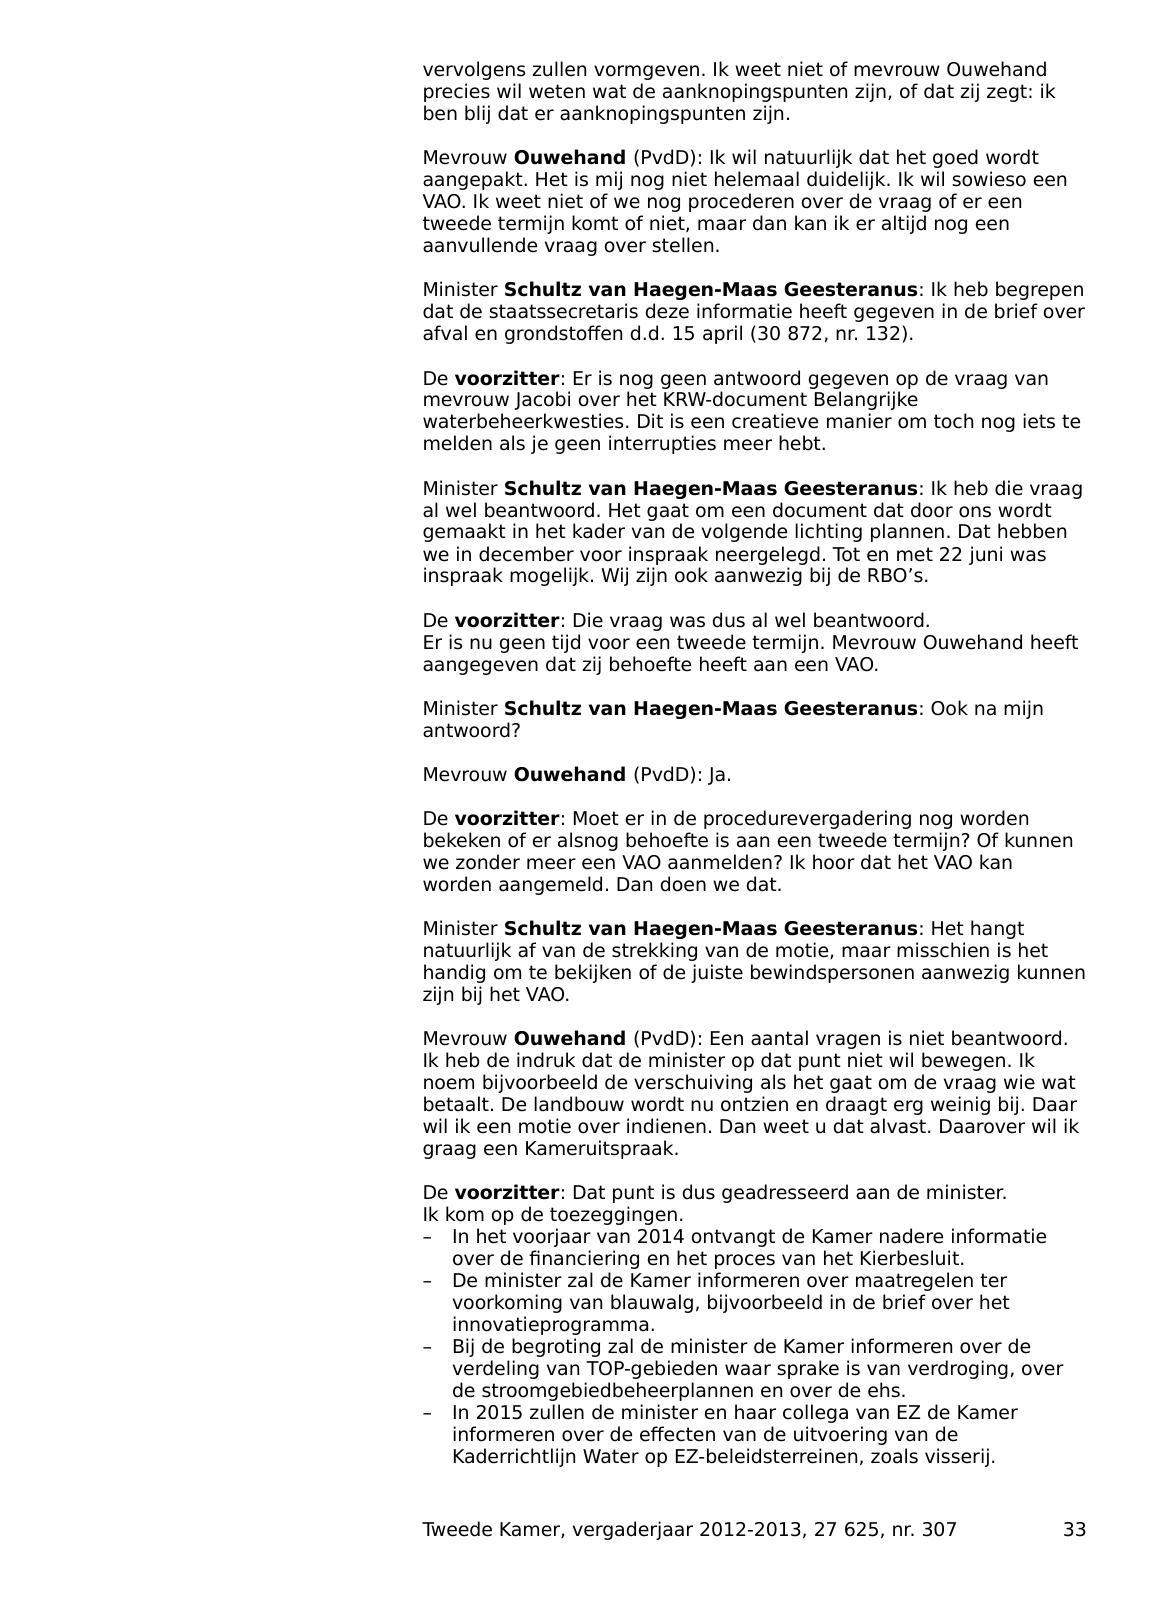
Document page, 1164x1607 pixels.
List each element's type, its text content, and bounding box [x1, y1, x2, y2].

text De voorzitter: Dat punt is dus geadresseerd aan de minister. [422, 1182, 1087, 1204]
text Mevrouw Ouwehand (PvdD): Ja. [422, 764, 1087, 786]
text – Bij de begroting zal de minister de Kamer informeren over de verdeling van TOP-gebieden waar sprake is van verdroging, over de stroomgebiedbeheerplannen en over de ehs. [422, 1336, 1087, 1402]
text De voorzitter: Er is nog geen antwoord gegeven op de vraag van mevrouw Jacobi over het KRW-document Belangrijke waterbeheerkwesties. Dit is een creatieve manier om toch nog iets te melden als je geen interrupties meer hebt. [422, 367, 1087, 455]
text Minister Schultz van Haegen-Maas Geesteranus: Het hangt natuurlijk af van de strekking van de motie, maar misschien is het handig om te bekijken of de juiste bewindspersonen aanwezig kunnen zijn bij het VAO. [422, 918, 1087, 1006]
text Minister Schultz van Haegen-Maas Geesteranus: Ik heb die vraag al wel beantwoord. Het gaat om een document dat door ons wordt gemaakt in het kader van de volgende lichting plannen. Dat hebben we in december voor inspraak neergelegd. Tot en met 22 juni was inspraak mogelijk. Wij zijn ook aanwezig bij de RBO’s. [422, 477, 1087, 587]
text Mevrouw Ouwehand (PvdD): Ik wil natuurlijk dat het goed wordt aangepakt. Het is mij nog niet helemaal duidelijk. Ik wil sowieso een VAO. Ik weet niet of we nog procederen over de vraag of er een tweede termijn komt of niet, maar dan kan ik er altijd nog een aanvullende vraag over stellen. [422, 147, 1087, 257]
text De voorzitter: Die vraag was dus al wel beantwoord. [422, 609, 1087, 632]
text Ik kom op de toezeggingen. [422, 1204, 1087, 1226]
text – In het voorjaar van 2014 ontvangt de Kamer nadere informatie over de financiering en het proces van het Kierbesluit. [422, 1226, 1087, 1270]
text Mevrouw Ouwehand (PvdD): Een aantal vragen is niet beantwoord. Ik heb de indruk dat de minister op dat punt niet wil bewegen. Ik noem bijvoorbeeld de verschuiving als het gaat om de vraag wie wat betaalt. De landbouw wordt nu ontzien en draagt erg weinig bij. Daar wil ik een motie over indienen. Dan weet u dat alvast. Daarover wil ik graag een Kameruitspraak. [422, 1028, 1087, 1160]
text Er is nu geen tijd voor een tweede termijn. Mevrouw Ouwehand heeft aangegeven dat zij behoefte heeft aan een VAO. [422, 632, 1087, 676]
text – In 2015 zullen de minister en haar collega van EZ de Kamer informeren over de effecten van de uitvoering van de Kaderrichtlijn Water op EZ-beleidsterreinen, zoals visserij. [422, 1402, 1087, 1468]
text vervolgens zullen vormgeven. Ik weet niet of mevrouw Ouwehand precies wil weten wat de aanknopingspunten zijn, of dat zij zegt: ik ben blij dat er aanknopingspunten zijn. [422, 59, 1087, 125]
text – De minister zal de Kamer informeren over maatregelen ter voorkoming van blauwalg, bijvoorbeeld in de brief over het innovatieprogramma. [422, 1270, 1087, 1336]
text De voorzitter: Moet er in de procedurevergadering nog worden bekeken of er alsnog behoefte is aan een tweede termijn? Of kunnen we zonder meer een VAO aanmelden? Ik hoor dat het VAO kan worden aangemeld. Dan doen we dat. [422, 808, 1087, 896]
text Minister Schultz van Haegen-Maas Geesteranus: Ik heb begrepen dat de staatssecretaris deze informatie heeft gegeven in de brief over afval en grondstoffen d.d. 15 april (30 872, nr. 132). [422, 279, 1087, 345]
text Minister Schultz van Haegen-Maas Geesteranus: Ook na mijn antwoord? [422, 698, 1087, 742]
